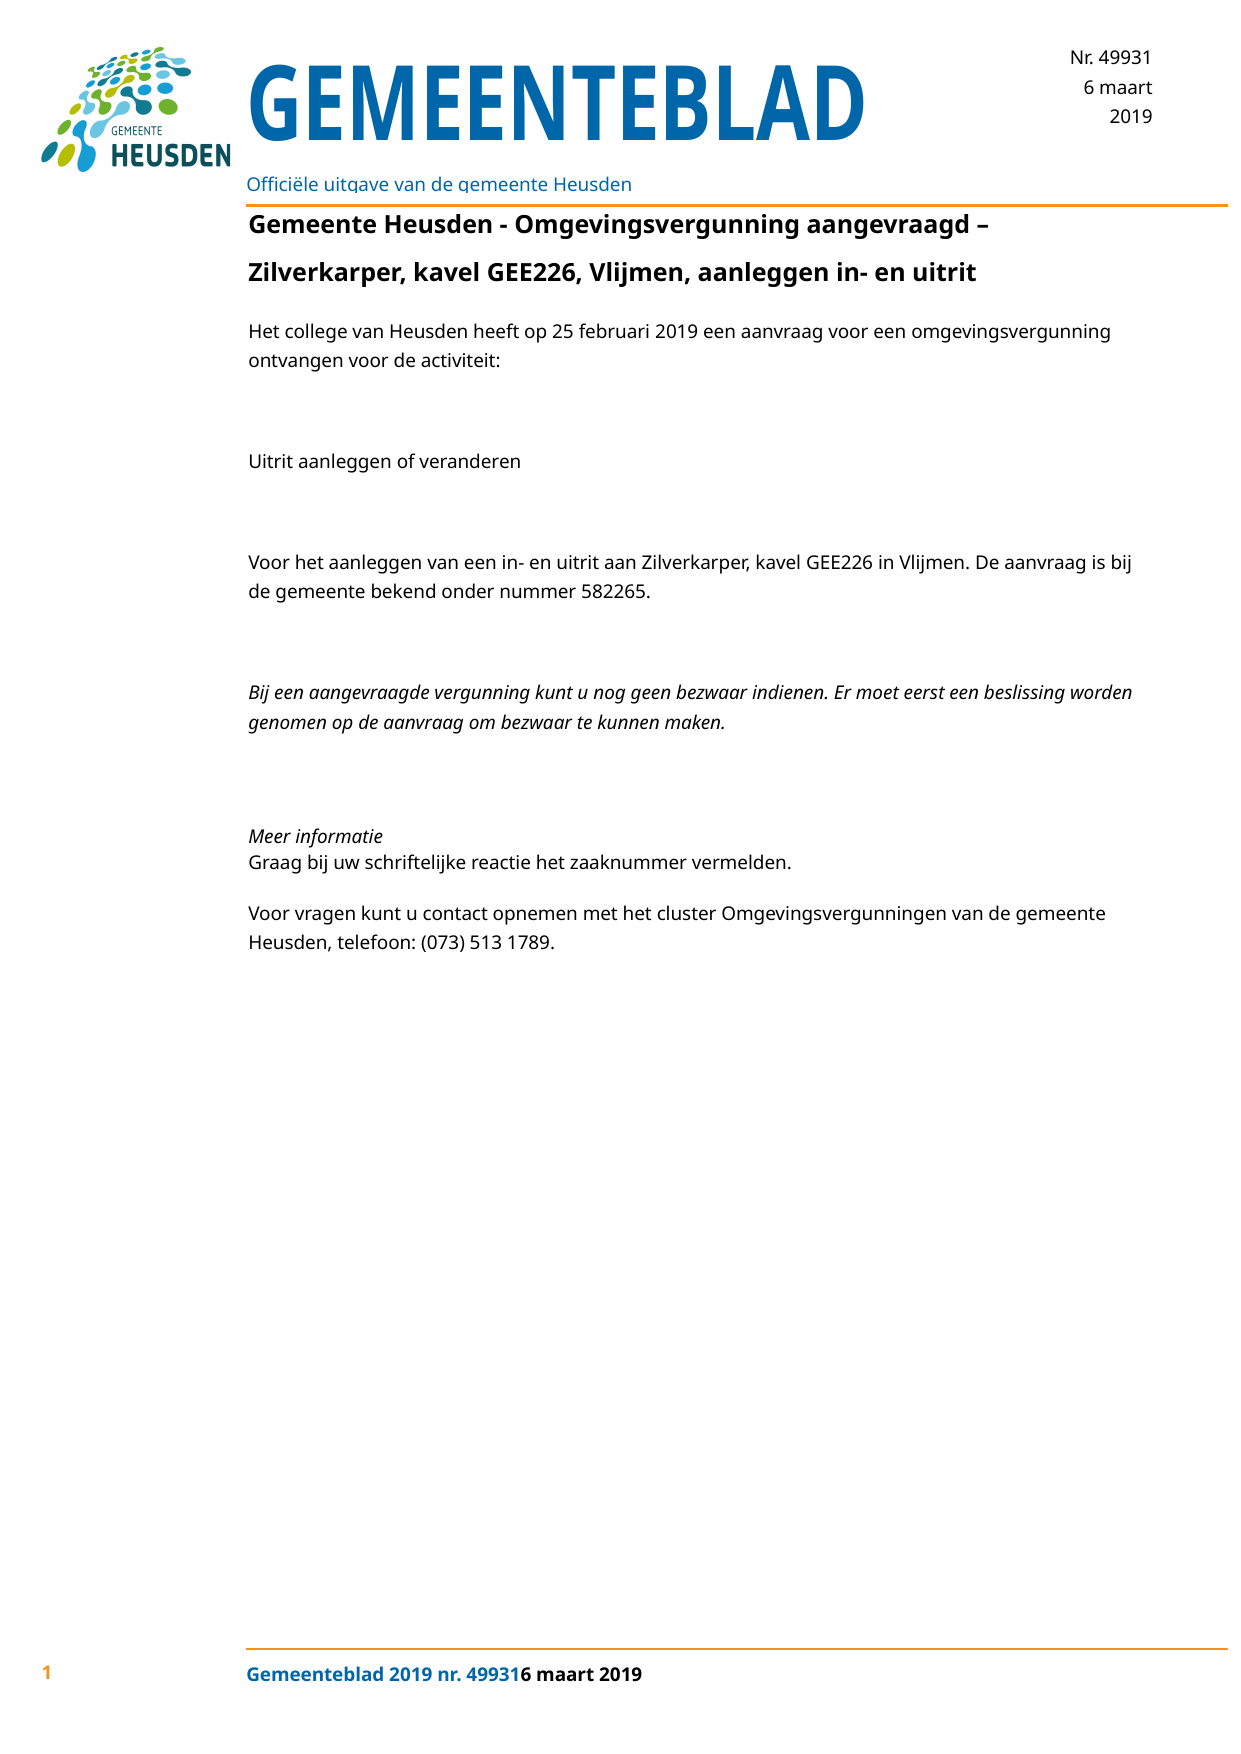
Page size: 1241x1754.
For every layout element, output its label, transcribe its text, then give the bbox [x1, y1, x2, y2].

text Bij een aangevraagde vergunning kunt u nog geen bezwaar indienen. Er moet eerst een beslissing worden genomen op de aanvraag om bezwaar te kunnen maken. [248, 679, 1152, 735]
text Voor het aanleggen van een in- en uitrit aan Zilverkarper, kavel GEE226 in Vlijmen. De aanvraag is bij de gemeente bekend onder nummer 582265. [248, 549, 1152, 604]
text Meer informatie [248, 823, 1152, 849]
text Graag bij uw schriftelijke reactie het zaaknummer vermelden. [248, 849, 1152, 875]
text Uitrit aanleggen of veranderen [248, 448, 1152, 474]
picture [41, 47, 231, 172]
text Gemeente Heusden - Omgevingsvergunning aangevraagd – Zilverkarper, kavel GEE226, Vlijmen, aanleggen in- en uitrit [248, 207, 1152, 288]
text Voor vragen kunt u contact opnemen met het cluster Omgevingsvergunningen van de gemeente Heusden, telefoon: (073) 513 1789. [248, 900, 1152, 955]
text Het college van Heusden heeft op 25 februari 2019 een aanvraag voor een omgevingsvergunning ontvangen voor de activiteit: [248, 318, 1152, 373]
